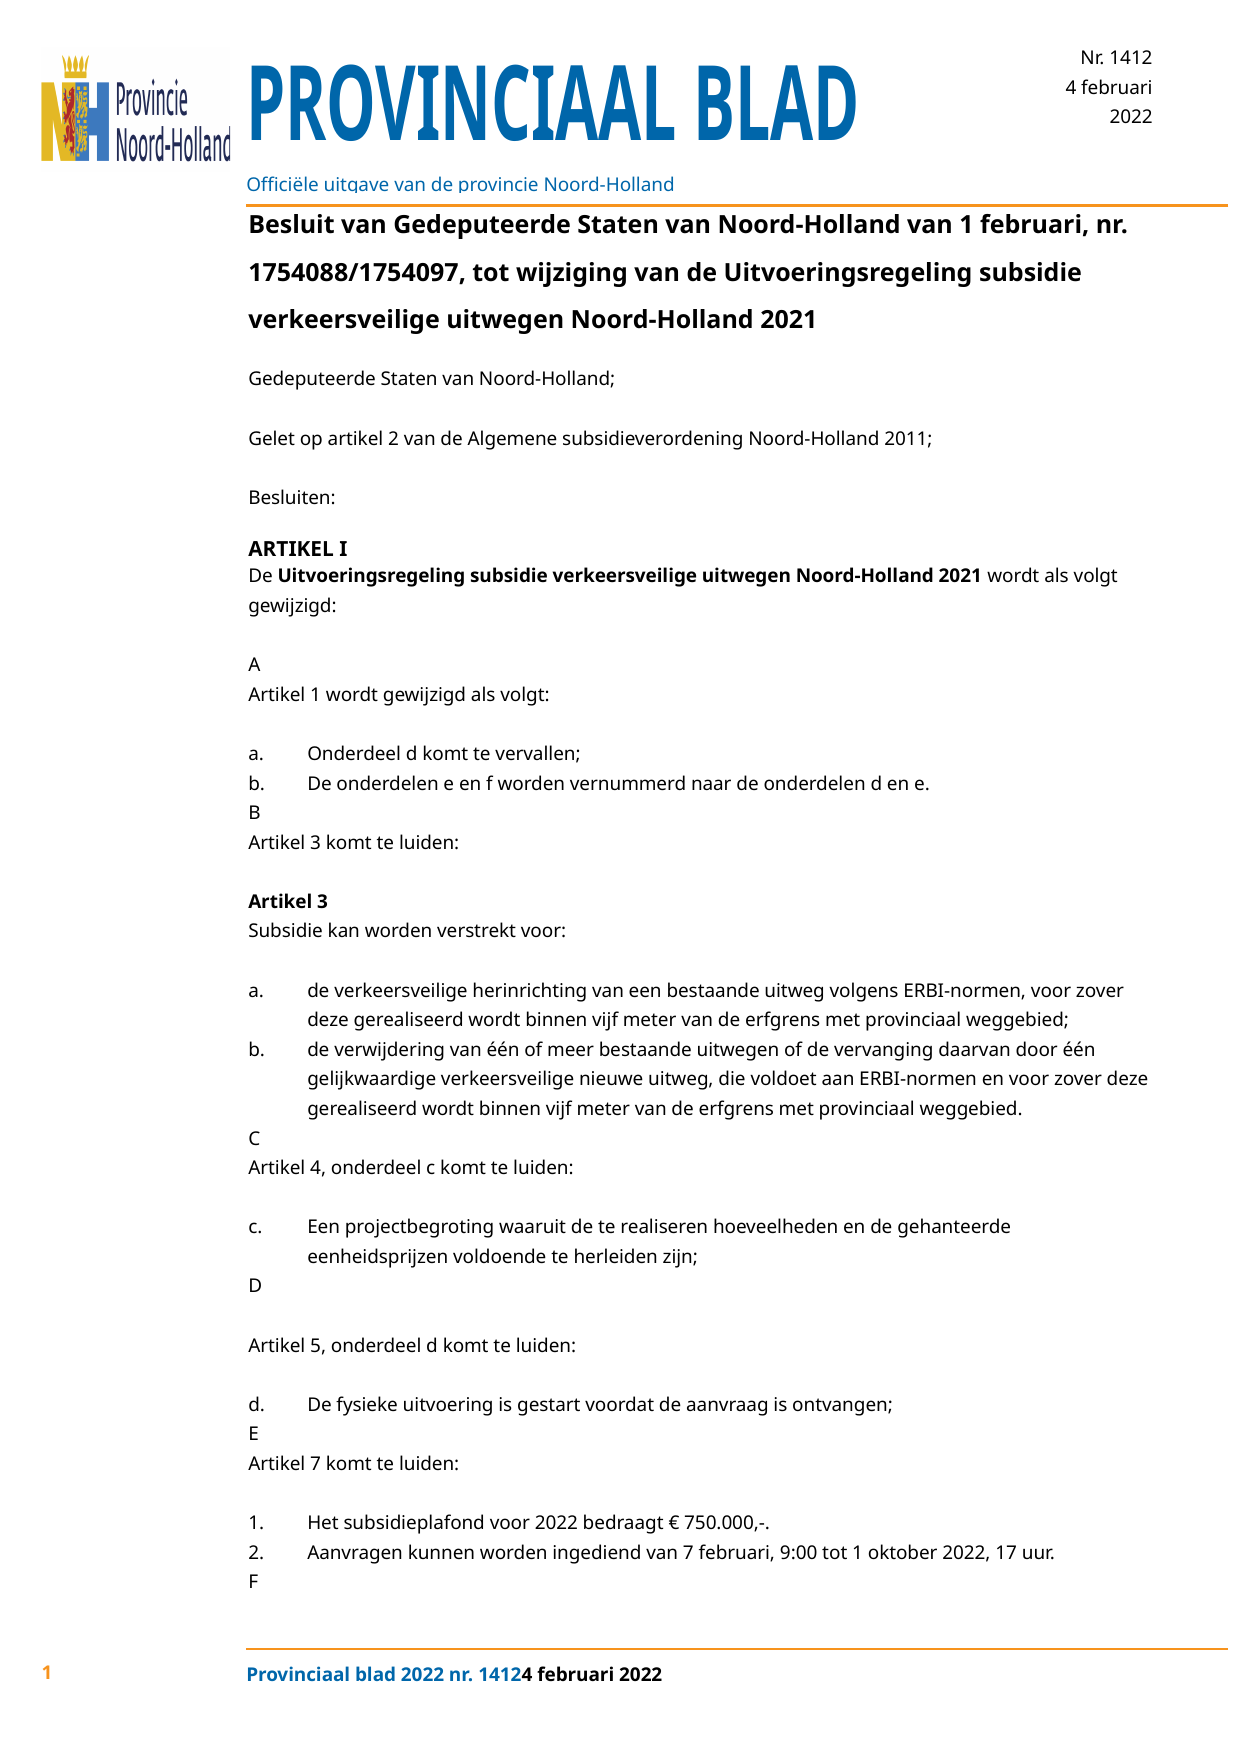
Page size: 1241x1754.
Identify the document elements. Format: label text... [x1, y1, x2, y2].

list de verwijdering van één of meer bestaande uitwegen of de vervanging daarvan door één gelijkwaardige verkeersveilige nieuwe uitweg, die voldoet aan ERBI-normen en voor zover deze gerealiseerd wordt binnen vijf meter van de erfgrens met provinciaal weggebied. [248, 1036, 1152, 1121]
text D [248, 1273, 1152, 1298]
text Artikel 3 [248, 888, 1152, 914]
text Artikel 5, onderdeel d komt te luiden: [248, 1332, 1152, 1358]
text Artikel 7 komt te luiden: [248, 1450, 1152, 1476]
list Onderdeel d komt te vervallen; [248, 740, 1152, 766]
picture [41, 47, 231, 172]
text Besluiten: [248, 484, 1152, 509]
text De Uitvoeringsregeling subsidie verkeersveilige uitwegen Noord-Holland 2021 wordt als volgt gewijzigd: [248, 563, 1152, 618]
list de verkeersveilige herinrichting van een bestaande uitweg volgens ERBI-normen, voor zover deze gerealiseerd wordt binnen vijf meter van de erfgrens met provinciaal weggebied; [248, 977, 1152, 1032]
text Subsidie kan worden verstrekt voor: [248, 918, 1152, 943]
list De fysieke uitvoering is gestart voordat de aanvraag is ontvangen; [248, 1391, 1152, 1417]
text A [248, 651, 1152, 677]
text E [248, 1421, 1152, 1446]
text Gedeputeerde Staten van Noord-Holland; [248, 366, 1152, 391]
list Een projectbegroting waaruit de te realiseren hoeveelheden en de gehanteerde eenheidsprijzen voldoende te herleiden zijn; [248, 1213, 1152, 1269]
list Het subsidieplafond voor 2022 bedraagt € 750.000,-. [248, 1509, 1152, 1535]
text C [248, 1125, 1152, 1151]
text Gelet op artikel 2 van de Algemene subsidieverordening Noord-Holland 2011; [248, 425, 1152, 450]
text Artikel 4, onderdeel c komt te luiden: [248, 1154, 1152, 1180]
list De onderdelen e en f worden vernummerd naar de onderdelen d en e. [248, 770, 1152, 796]
text ARTIKEL I [248, 534, 1152, 563]
text B [248, 799, 1152, 825]
list Aanvragen kunnen worden ingediend van 7 februari, 9:00 tot 1 oktober 2022, 17 uur. [248, 1539, 1152, 1565]
text Besluit van Gedeputeerde Staten van Noord-Holland van 1 februari, nr. 1754088/1754097, tot wijziging van de Uitvoeringsregeling subsidie verkeersveilige uitwegen Noord-Holland 2021 [248, 207, 1152, 336]
text Artikel 3 komt te luiden: [248, 829, 1152, 855]
text Artikel 1 wordt gewijzigd als volgt: [248, 681, 1152, 707]
text F [248, 1568, 1152, 1594]
